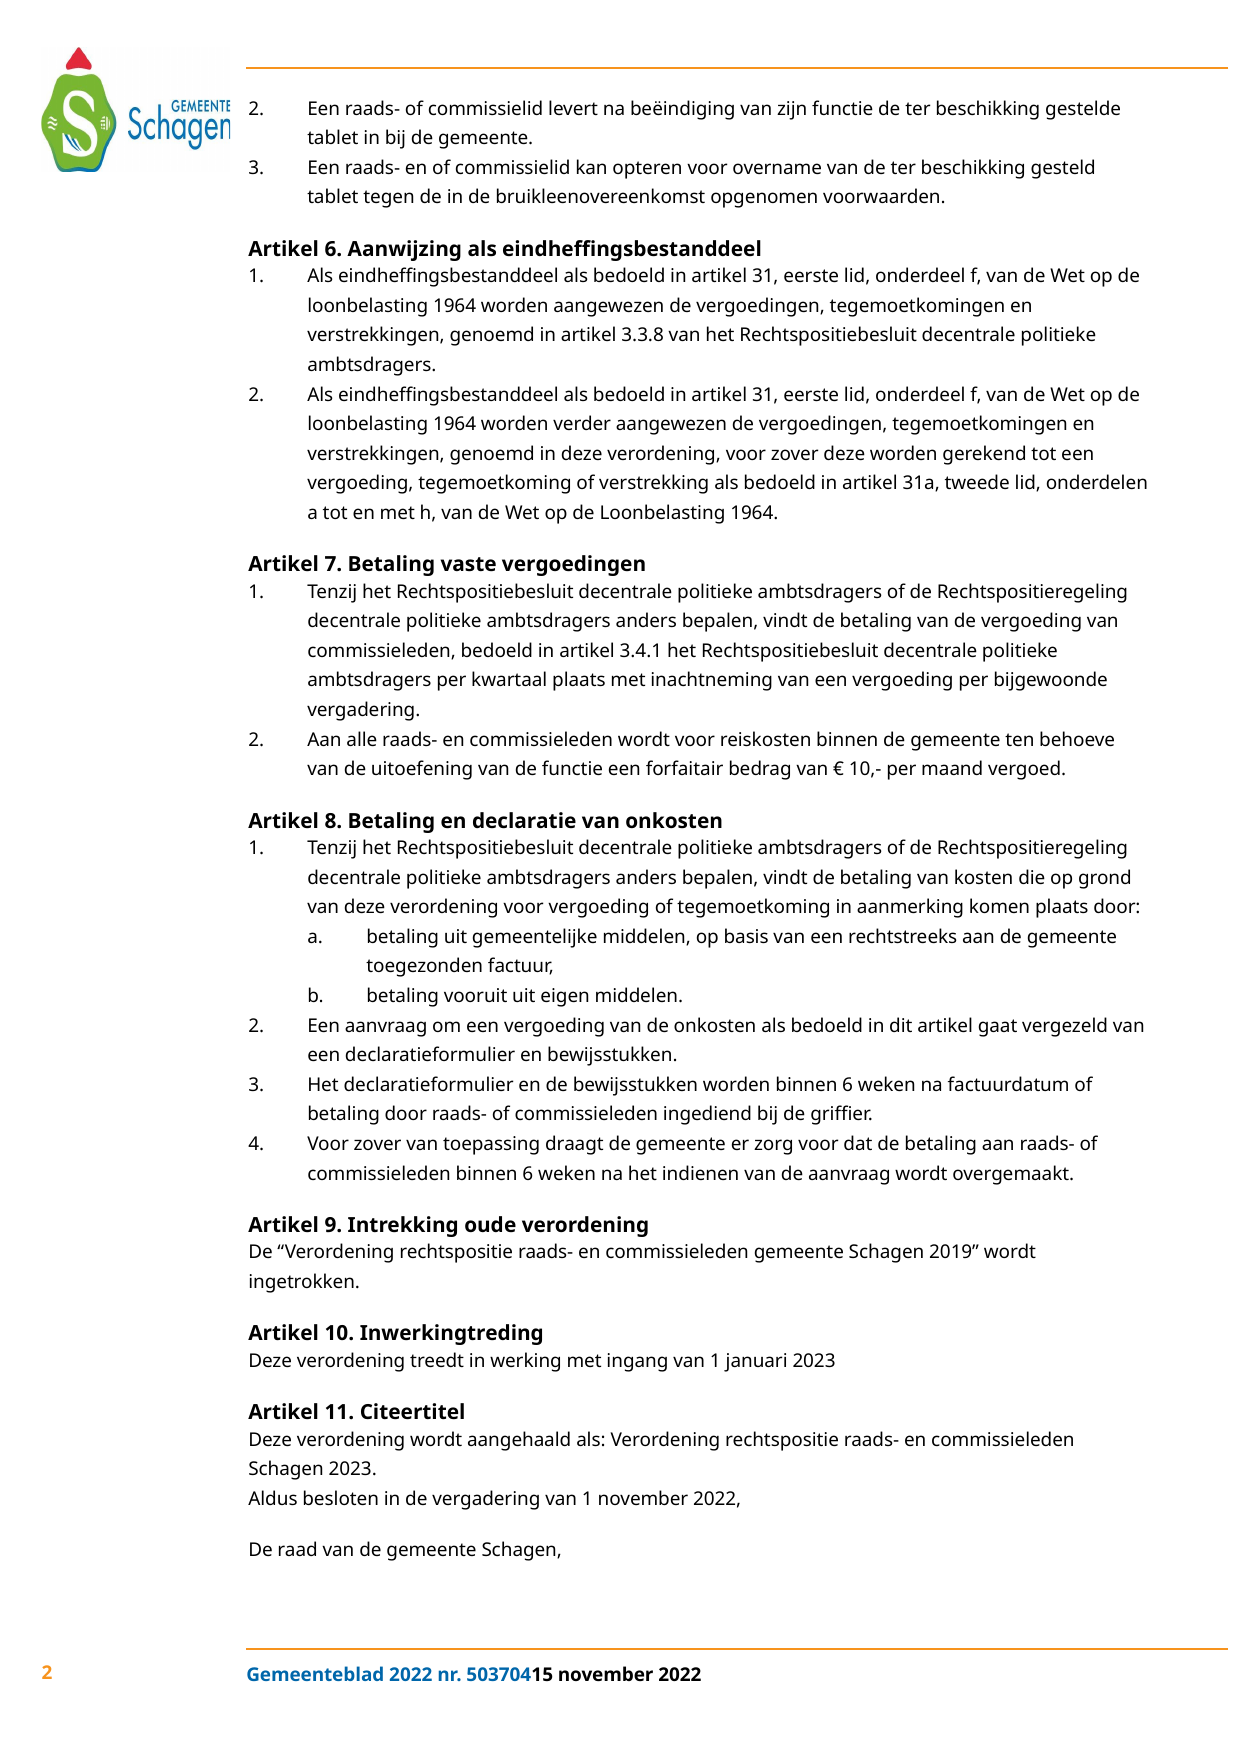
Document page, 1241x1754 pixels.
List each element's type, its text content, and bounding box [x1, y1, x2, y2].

list Als eindheffingsbestanddeel als bedoeld in artikel 31, eerste lid, onderdeel f, van de Wet op de loonbelasting 1964 worden verder aangewezen de vergoedingen, tegemoetkomingen en verstrekkingen, genoemd in deze verordening, voor zover deze worden gerekend tot een vergoeding, tegemoetkoming of verstrekking als bedoeld in artikel 31a, tweede lid, onderdelen a tot en met h, van de Wet op de Loonbelasting 1964. [248, 381, 1152, 525]
list Als eindheffingsbestanddeel als bedoeld in artikel 31, eerste lid, onderdeel f, van de Wet op de loonbelasting 1964 worden aangewezen de vergoedingen, tegemoetkomingen en verstrekkingen, genoemd in artikel 3.3.8 van het Rechtspositiebesluit decentrale politieke ambtsdragers. [248, 262, 1152, 377]
text Artikel 7. Betaling vaste vergoedingen [248, 549, 1152, 578]
list Aan alle raads- en commissieleden wordt voor reiskosten binnen de gemeente ten behoeve van de uitoefening van de functie een forfaitair bedrag van € 10,- per maand vergoed. [248, 726, 1152, 781]
list Een aanvraag om een vergoeding van de onkosten als bedoeld in dit artikel gaat vergezeld van een declaratieformulier en bewijsstukken. [248, 1012, 1152, 1067]
list Een raads- of commissielid levert na beëindiging van zijn functie de ter beschikking gestelde tablet in bij de gemeente. [248, 95, 1152, 150]
list Tenzij het Rechtspositiebesluit decentrale politieke ambtsdragers of de Rechtspositieregeling decentrale politieke ambtsdragers anders bepalen, vindt de betaling van de vergoeding van commissieleden, bedoeld in artikel 3.4.1 het Rechtspositiebesluit decentrale politieke ambtsdragers per kwartaal plaats met inachtneming van een vergoeding per bijgewoonde vergadering. [248, 578, 1152, 722]
text De “Verordening rechtspositie raads- en commissieleden gemeente Schagen 2019” wordt ingetrokken. [248, 1238, 1152, 1294]
text Deze verordening wordt aangehaald als: Verordening rechtspositie raads- en commissieleden Schagen 2023. [248, 1426, 1152, 1481]
list Het declaratieformulier en de bewijsstukken worden binnen 6 weken na factuurdatum of betaling door raads- of commissieleden ingediend bij de griffier. [248, 1071, 1152, 1126]
text Artikel 11. Citeertitel [248, 1397, 1152, 1426]
list Tenzij het Rechtspositiebesluit decentrale politieke ambtsdragers of de Rechtspositieregeling decentrale politieke ambtsdragers anders bepalen, vindt de betaling van kosten die op grond van deze verordening voor vergoeding of tegemoetkoming in aanmerking komen plaats door: [248, 834, 1152, 919]
text De raad van de gemeente Schagen, [248, 1536, 1152, 1562]
text Artikel 8. Betaling en declaratie van onkosten [248, 806, 1152, 834]
list Voor zover van toepassing draagt de gemeente er zorg voor dat de betaling aan raads- of commissieleden binnen 6 weken na het indienen van de aanvraag wordt overgemaakt. [248, 1130, 1152, 1185]
list Een raads- en of commissielid kan opteren voor overname van de ter beschikking gesteld tablet tegen de in de bruikleenovereenkomst opgenomen voorwaarden. [248, 154, 1152, 209]
list betaling uit gemeentelijke middelen, op basis van een rechtstreeks aan de gemeente toegezonden factuur, [307, 923, 1152, 978]
list betaling vooruit uit eigen middelen. [307, 982, 1152, 1008]
text Deze verordening treedt in werking met ingang van 1 januari 2023 [248, 1347, 1152, 1373]
text Artikel 6. Aanwijzing als eindheffingsbestanddeel [248, 234, 1152, 262]
text Aldus besloten in de vergadering van 1 november 2022, [248, 1485, 1152, 1511]
text Artikel 10. Inwerkingtreding [248, 1318, 1152, 1347]
picture [41, 47, 231, 172]
text Artikel 9. Intrekking oude verordening [248, 1210, 1152, 1238]
